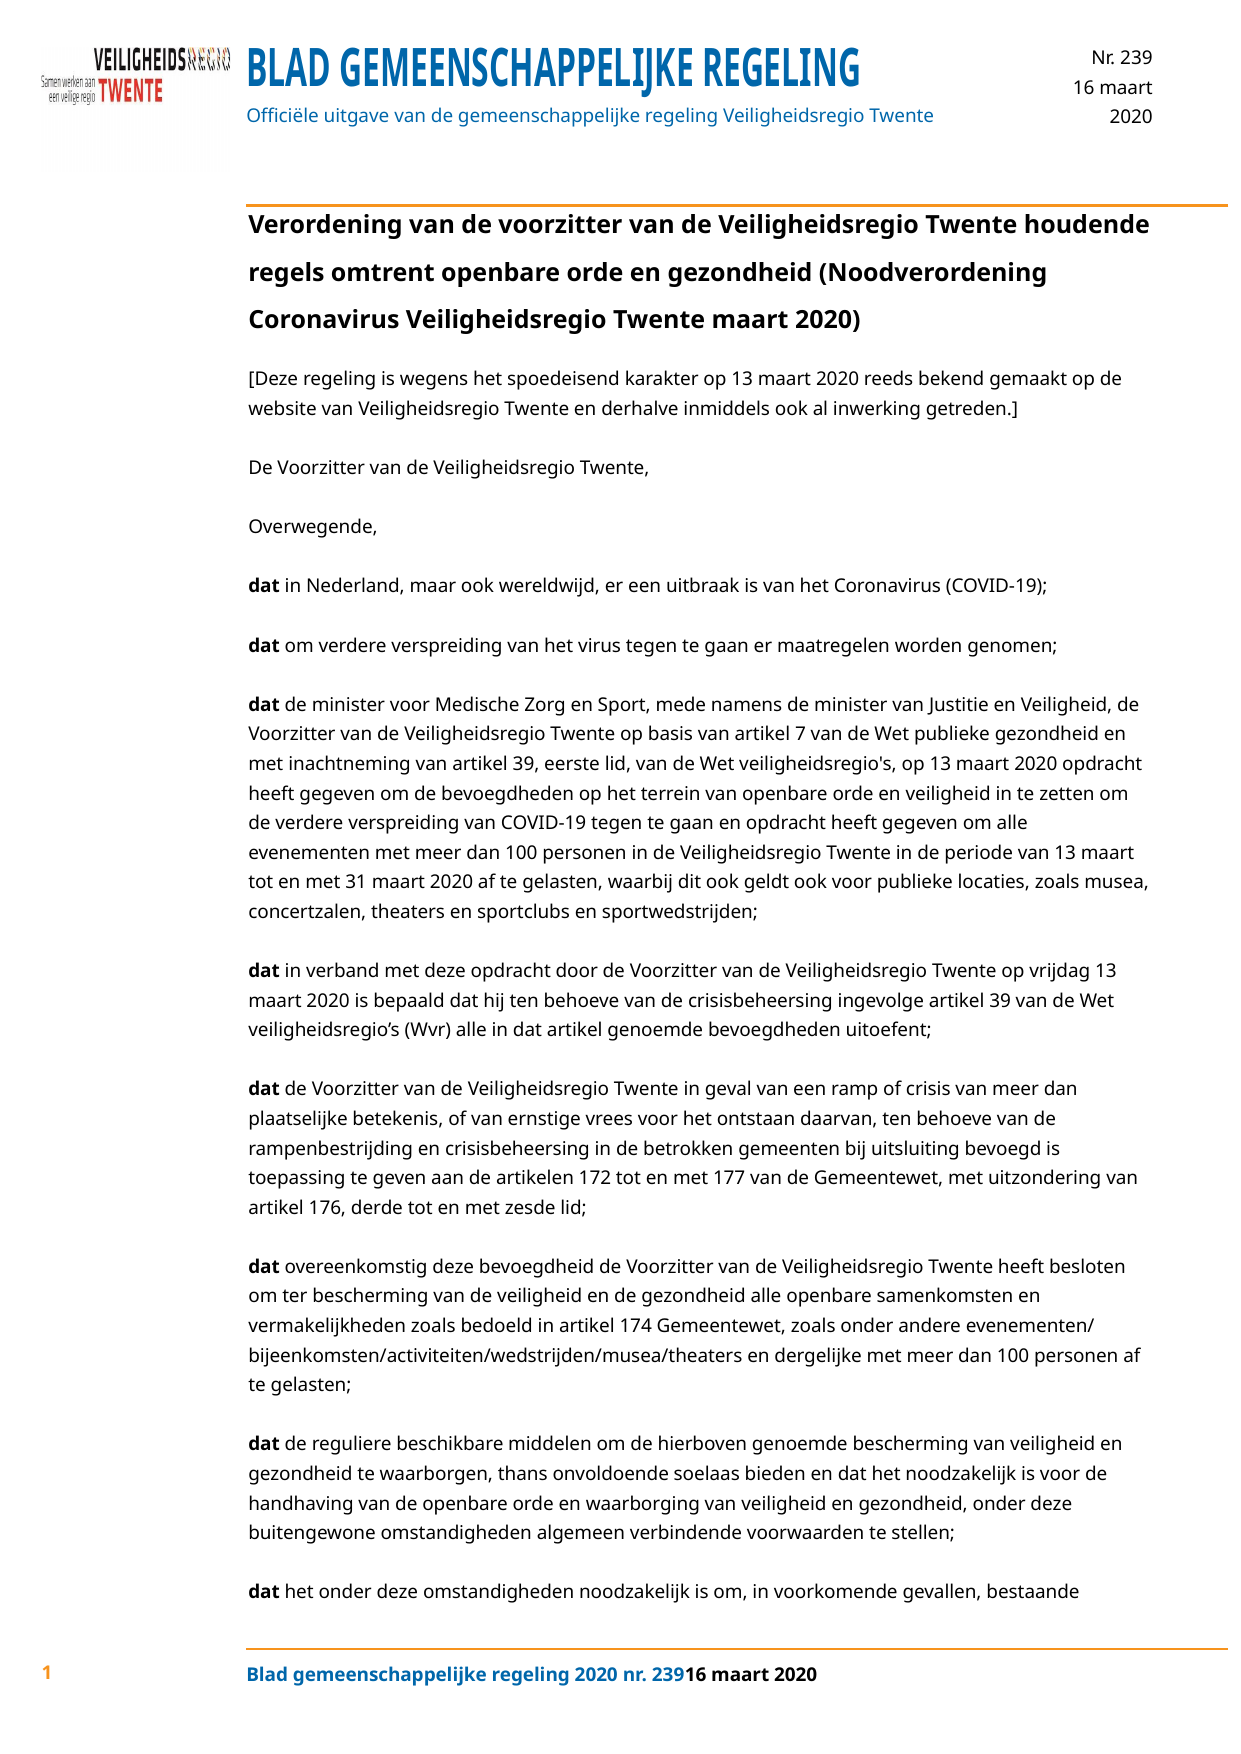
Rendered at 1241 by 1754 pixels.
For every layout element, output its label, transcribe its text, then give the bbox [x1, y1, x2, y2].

text Verordening van de voorzitter van de Veiligheidsregio Twente houdende regels omtrent openbare orde en gezondheid (Noodverordening Coronavirus Veiligheidsregio Twente maart 2020) [248, 207, 1152, 336]
text De Voorzitter van de Veiligheidsregio Twente, [248, 454, 1152, 480]
text dat in Nederland, maar ook wereldwijd, er een uitbraak is van het Coronavirus (COVID-19); [248, 573, 1152, 598]
text dat de reguliere beschikbare middelen om de hierboven genoemde bescherming van veiligheid en gezondheid te waarborgen, thans onvoldoende soelaas bieden en dat het noodzakelijk is voor de handhaving van de openbare orde en waarborging van veiligheid en gezondheid, onder deze buitengewone omstandigheden algemeen verbindende voorwaarden te stellen; [248, 1431, 1152, 1545]
text dat om verdere verspreiding van het virus tegen te gaan er maatregelen worden genomen; [248, 632, 1152, 657]
text dat in verband met deze opdracht door de Voorzitter van de Veiligheidsregio Twente op vrijdag 13 maart 2020 is bepaald dat hij ten behoeve van de crisisbeheersing ingevolge artikel 39 van de Wet veiligheidsregio’s (Wvr) alle in dat artikel genoemde bevoegdheden uitoefent; [248, 957, 1152, 1042]
text dat overeenkomstig deze bevoegdheid de Voorzitter van de Veiligheidsregio Twente heeft besloten om ter bescherming van de veiligheid en de gezondheid alle openbare samenkomsten en vermakelijkheden zoals bedoeld in artikel 174 Gemeentewet, zoals onder andere evenementen/ bijeenkomsten/activiteiten/wedstrijden/musea/theaters en dergelijke met meer dan 100 personen af te gelasten; [248, 1253, 1152, 1397]
picture [41, 47, 231, 172]
text dat het onder deze omstandigheden noodzakelijk is om, in voorkomende gevallen, bestaande [248, 1578, 1152, 1604]
text dat de Voorzitter van de Veiligheidsregio Twente in geval van een ramp of crisis van meer dan plaatselijke betekenis, of van ernstige vrees voor het ontstaan daarvan, ten behoeve van de rampenbestrijding en crisisbeheersing in de betrokken gemeenten bij uitsluiting bevoegd is toepassing te geven aan de artikelen 172 tot en met 177 van de Gemeentewet, met uitzondering van artikel 176, derde tot en met zesde lid; [248, 1076, 1152, 1219]
text Overwegende, [248, 513, 1152, 539]
text [Deze regeling is wegens het spoedeisend karakter op 13 maart 2020 reeds bekend gemaakt op de website van Veiligheidsregio Twente en derhalve inmiddels ook al inwerking getreden.] [248, 366, 1152, 421]
text dat de minister voor Medische Zorg en Sport, mede namens de minister van Justitie en Veiligheid, de Voorzitter van de Veiligheidsregio Twente op basis van artikel 7 van de Wet publieke gezondheid en met inachtneming van artikel 39, eerste lid, van de Wet veiligheidsregio's, op 13 maart 2020 opdracht heeft gegeven om de bevoegdheden op het terrein van openbare orde en veiligheid in te zetten om de verdere verspreiding van COVID-19 tegen te gaan en opdracht heeft gegeven om alle evenementen met meer dan 100 personen in de Veiligheidsregio Twente in de periode van 13 maart tot en met 31 maart 2020 af te gelasten, waarbij dit ook geldt ook voor publieke locaties, zoals musea, concertzalen, theaters en sportclubs en sportwedstrijden; [248, 691, 1152, 924]
